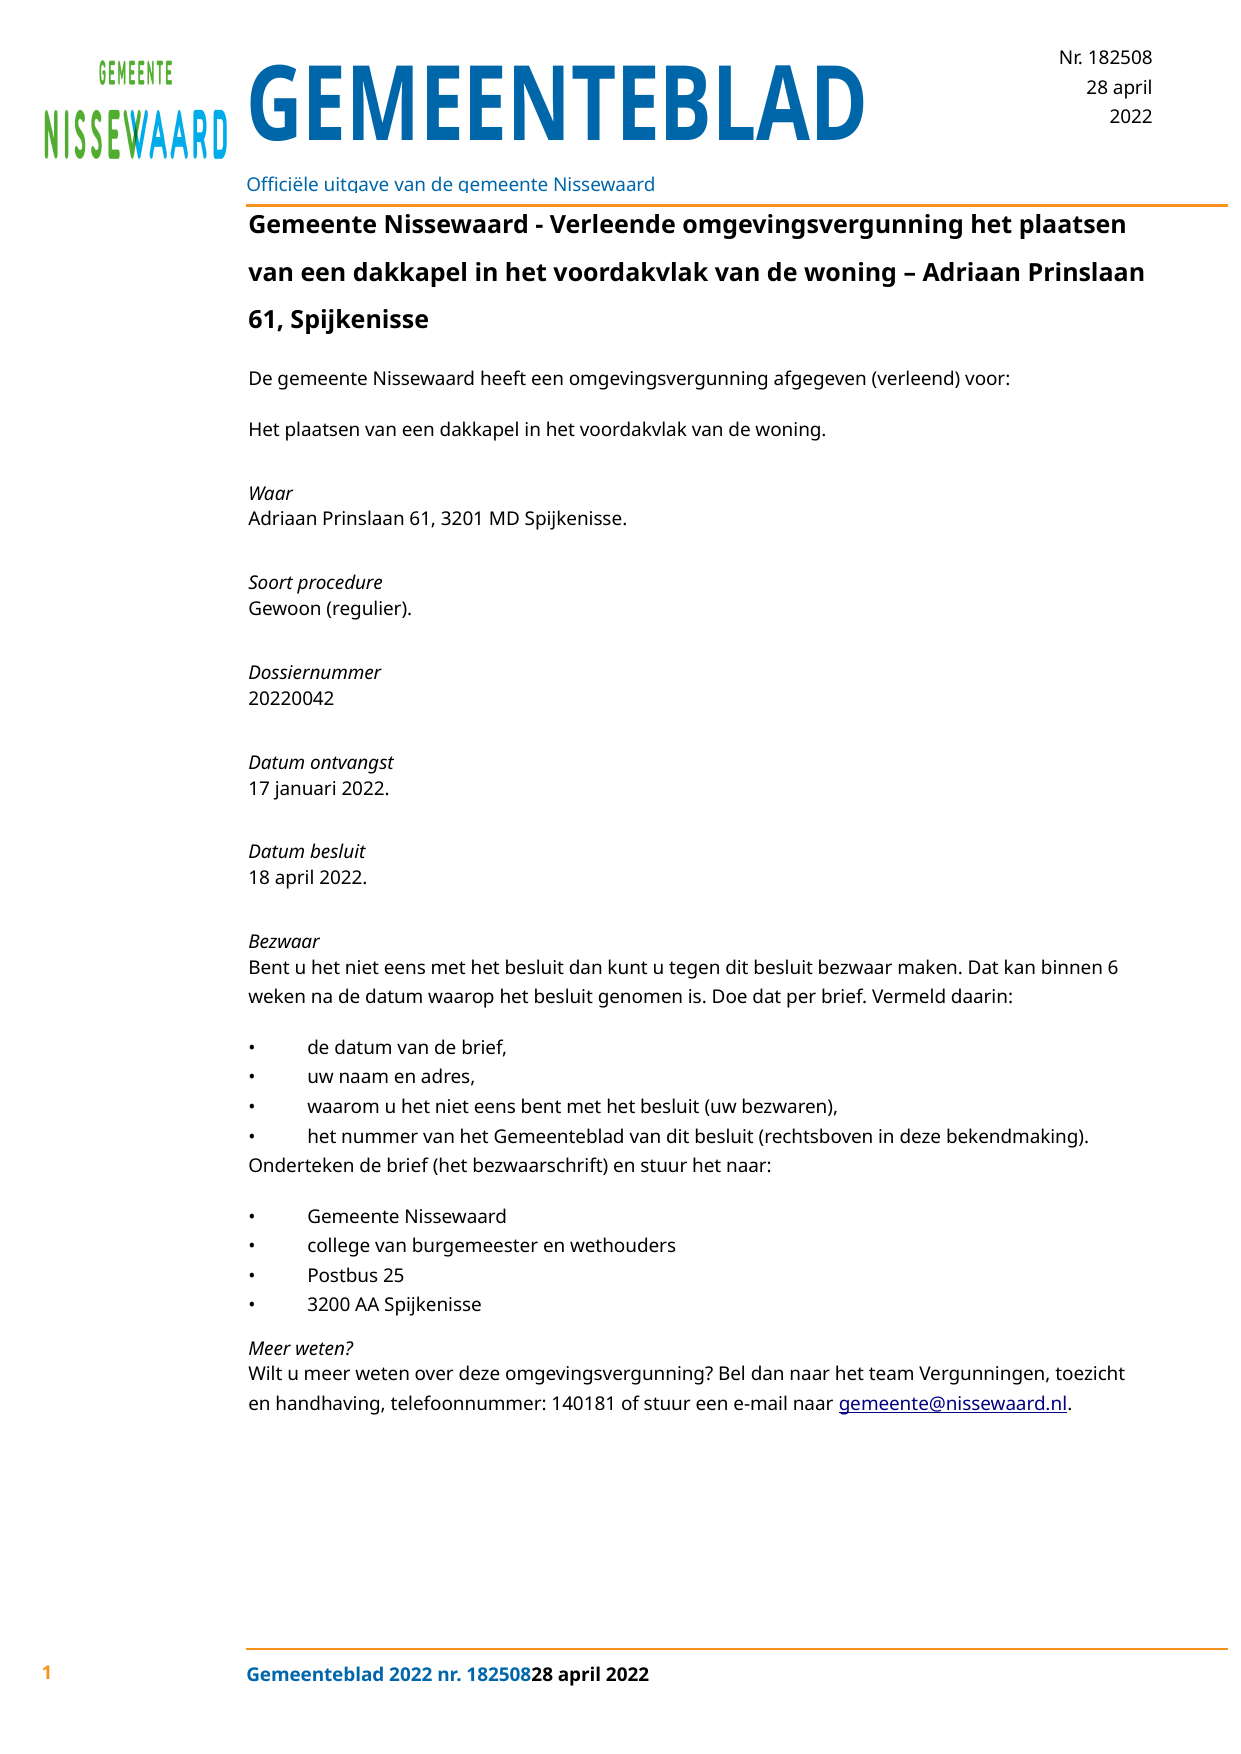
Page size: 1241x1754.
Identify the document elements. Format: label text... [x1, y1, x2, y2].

list college van burgemeester en wethouders [248, 1232, 1152, 1258]
text Dossiernummer [248, 659, 1152, 685]
text Datum besluit [248, 839, 1152, 864]
text Soort procedure [248, 569, 1152, 595]
text 18 april 2022. [248, 864, 1152, 890]
text De gemeente Nissewaard heeft een omgevingsvergunning afgegeven (verleend) voor: [248, 366, 1152, 391]
list uw naam en adres, [248, 1064, 1152, 1089]
text Waar [248, 480, 1152, 506]
list waarom u het niet eens bent met het besluit (uw bezwaren), [248, 1093, 1152, 1119]
list het nummer van het Gemeenteblad van dit besluit (rechtsboven in deze bekendmaking). [248, 1123, 1152, 1148]
text Meer weten? [248, 1335, 1152, 1360]
list de datum van de brief, [248, 1034, 1152, 1060]
text Adriaan Prinslaan 61, 3201 MD Spijkenisse. [248, 506, 1152, 531]
list Postbus 25 [248, 1262, 1152, 1288]
text Bent u het niet eens met het besluit dan kunt u tegen dit besluit bezwaar maken. Dat kan binnen 6 weken na de datum waarop het besluit genomen is. Doe dat per brief. Vermeld daarin: [248, 954, 1152, 1009]
text Wilt u meer weten over deze omgevingsvergunning? Bel dan naar het team Vergunningen, toezicht en handhaving, telefoonnummer: 140181 of stuur een e-mail naar gemeente@nissewaard.nl. [248, 1360, 1152, 1416]
text Onderteken de brief (het bezwaarschrift) en stuur het naar: [248, 1152, 1152, 1178]
text Gewoon (regulier). [248, 595, 1152, 621]
text Bezwaar [248, 928, 1152, 954]
text Het plaatsen van een dakkapel in het voordakvlak van de woning. [248, 416, 1152, 442]
list Gemeente Nissewaard [248, 1203, 1152, 1228]
text Gemeente Nissewaard - Verleende omgevingsvergunning het plaatsen van een dakkapel in het voordakvlak van de woning – Adriaan Prinslaan 61, Spijkenisse [248, 207, 1152, 336]
text 20220042 [248, 685, 1152, 711]
list 3200 AA Spijkenisse [248, 1292, 1152, 1317]
text Datum ontvangst [248, 749, 1152, 775]
picture [41, 47, 231, 172]
text 17 januari 2022. [248, 775, 1152, 800]
